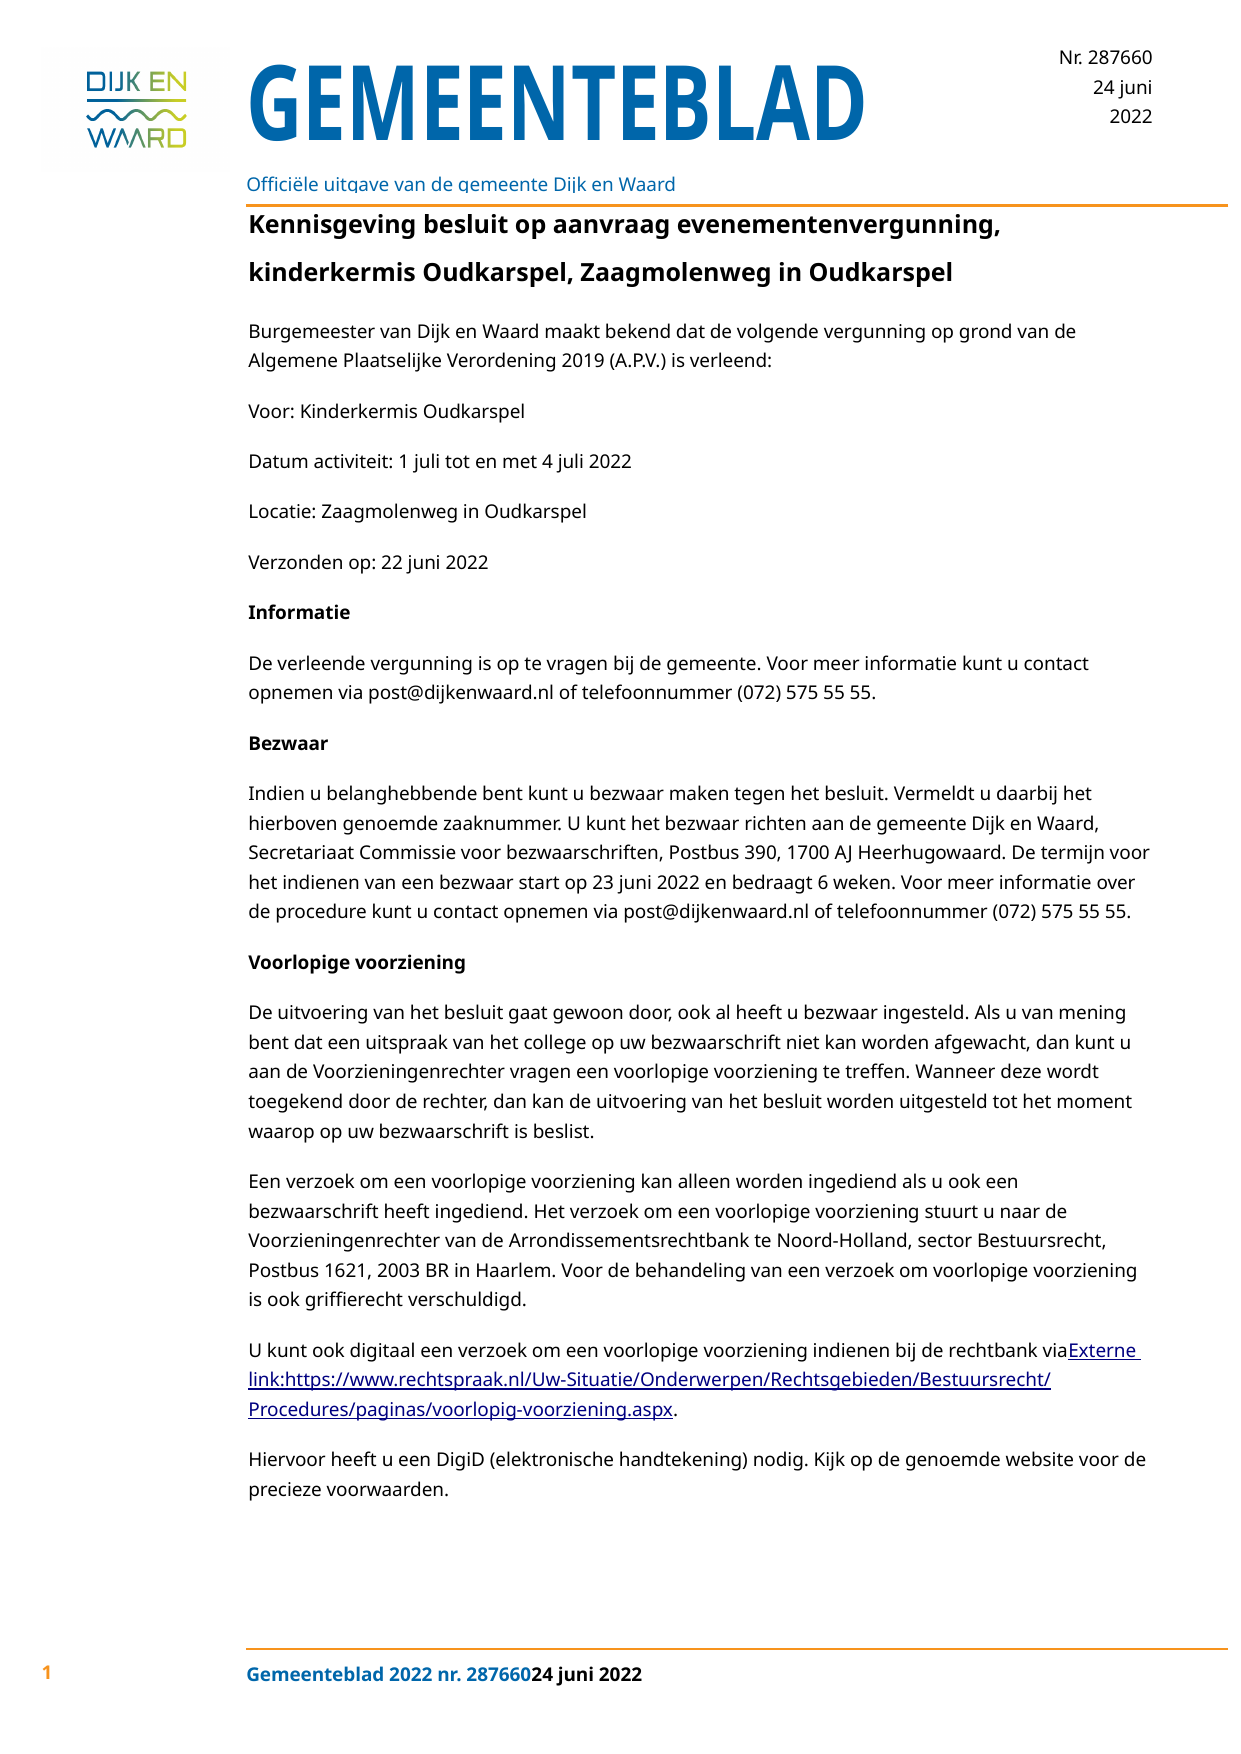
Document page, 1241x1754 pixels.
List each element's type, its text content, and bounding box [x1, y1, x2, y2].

text Voorlopige voorziening [248, 949, 1152, 975]
text Informatie [248, 599, 1152, 625]
text Kennisgeving besluit op aanvraag evenementenvergunning, kinderkermis Oudkarspel, Zaagmolenweg in Oudkarspel [248, 207, 1152, 288]
text Voor: Kinderkermis Oudkarspel [248, 398, 1152, 424]
text Hiervoor heeft u een DigiD (elektronische handtekening) nodig. Kijk op de genoemde website voor de precieze voorwaarden. [248, 1447, 1152, 1502]
text Datum activiteit: 1 juli tot en met 4 juli 2022 [248, 448, 1152, 474]
text Burgemeester van Dijk en Waard maakt bekend dat de volgende vergunning op grond van de Algemene Plaatselijke Verordening 2019 (A.P.V.) is verleend: [248, 318, 1152, 373]
text De verleende vergunning is op te vragen bij de gemeente. Voor meer informatie kunt u contact opnemen via post@dijkenwaard.nl of telefoonnummer (072) 575 55 55. [248, 650, 1152, 705]
text Locatie: Zaagmolenweg in Oudkarspel [248, 499, 1152, 524]
picture [41, 47, 231, 172]
text Bezwaar [248, 730, 1152, 756]
text Een verzoek om een voorlopige voorziening kan alleen worden ingediend als u ook een bezwaarschrift heeft ingediend. Het verzoek om een voorlopige voorziening stuurt u naar de Voorzieningenrechter van de Arrondissementsrechtbank te Noord-Holland, sector Bestuursrecht, Postbus 1621, 2003 BR in Haarlem. Voor de behandeling van een verzoek om voorlopige voorziening is ook griffierecht verschuldigd. [248, 1168, 1152, 1312]
text Indien u belanghebbende bent kunt u bezwaar maken tegen het besluit. Vermeldt u daarbij het hierboven genoemde zaaknummer. U kunt het bezwaar richten aan de gemeente Dijk en Waard, Secretariaat Commissie voor bezwaarschriften, Postbus 390, 1700 AJ Heerhugowaard. De termijn voor het indienen van een bezwaar start op 23 juni 2022 en bedraagt 6 weken. Voor meer informatie over de procedure kunt u contact opnemen via post@dijkenwaard.nl of telefoonnummer (072) 575 55 55. [248, 780, 1152, 924]
text Verzonden op: 22 juni 2022 [248, 549, 1152, 575]
text De uitvoering van het besluit gaat gewoon door, ook al heeft u bezwaar ingesteld. Als u van mening bent dat een uitspraak van het college op uw bezwaarschrift niet kan worden afgewacht, dan kunt u aan de Voorzieningenrechter vragen een voorlopige voorziening te treffen. Wanneer deze wordt toegekend door de rechter, dan kan de uitvoering van het besluit worden uitgesteld tot het moment waarop op uw bezwaarschrift is beslist. [248, 999, 1152, 1144]
text U kunt ook digitaal een verzoek om een voorlopige voorziening indienen bij de rechtbank viaExterne link:https://www.rechtspraak.nl/Uw-Situatie/Onderwerpen/Rechtsgebieden/Bestuursrecht/Procedures/paginas/voorlopig-voorziening.aspx. [248, 1337, 1152, 1422]
